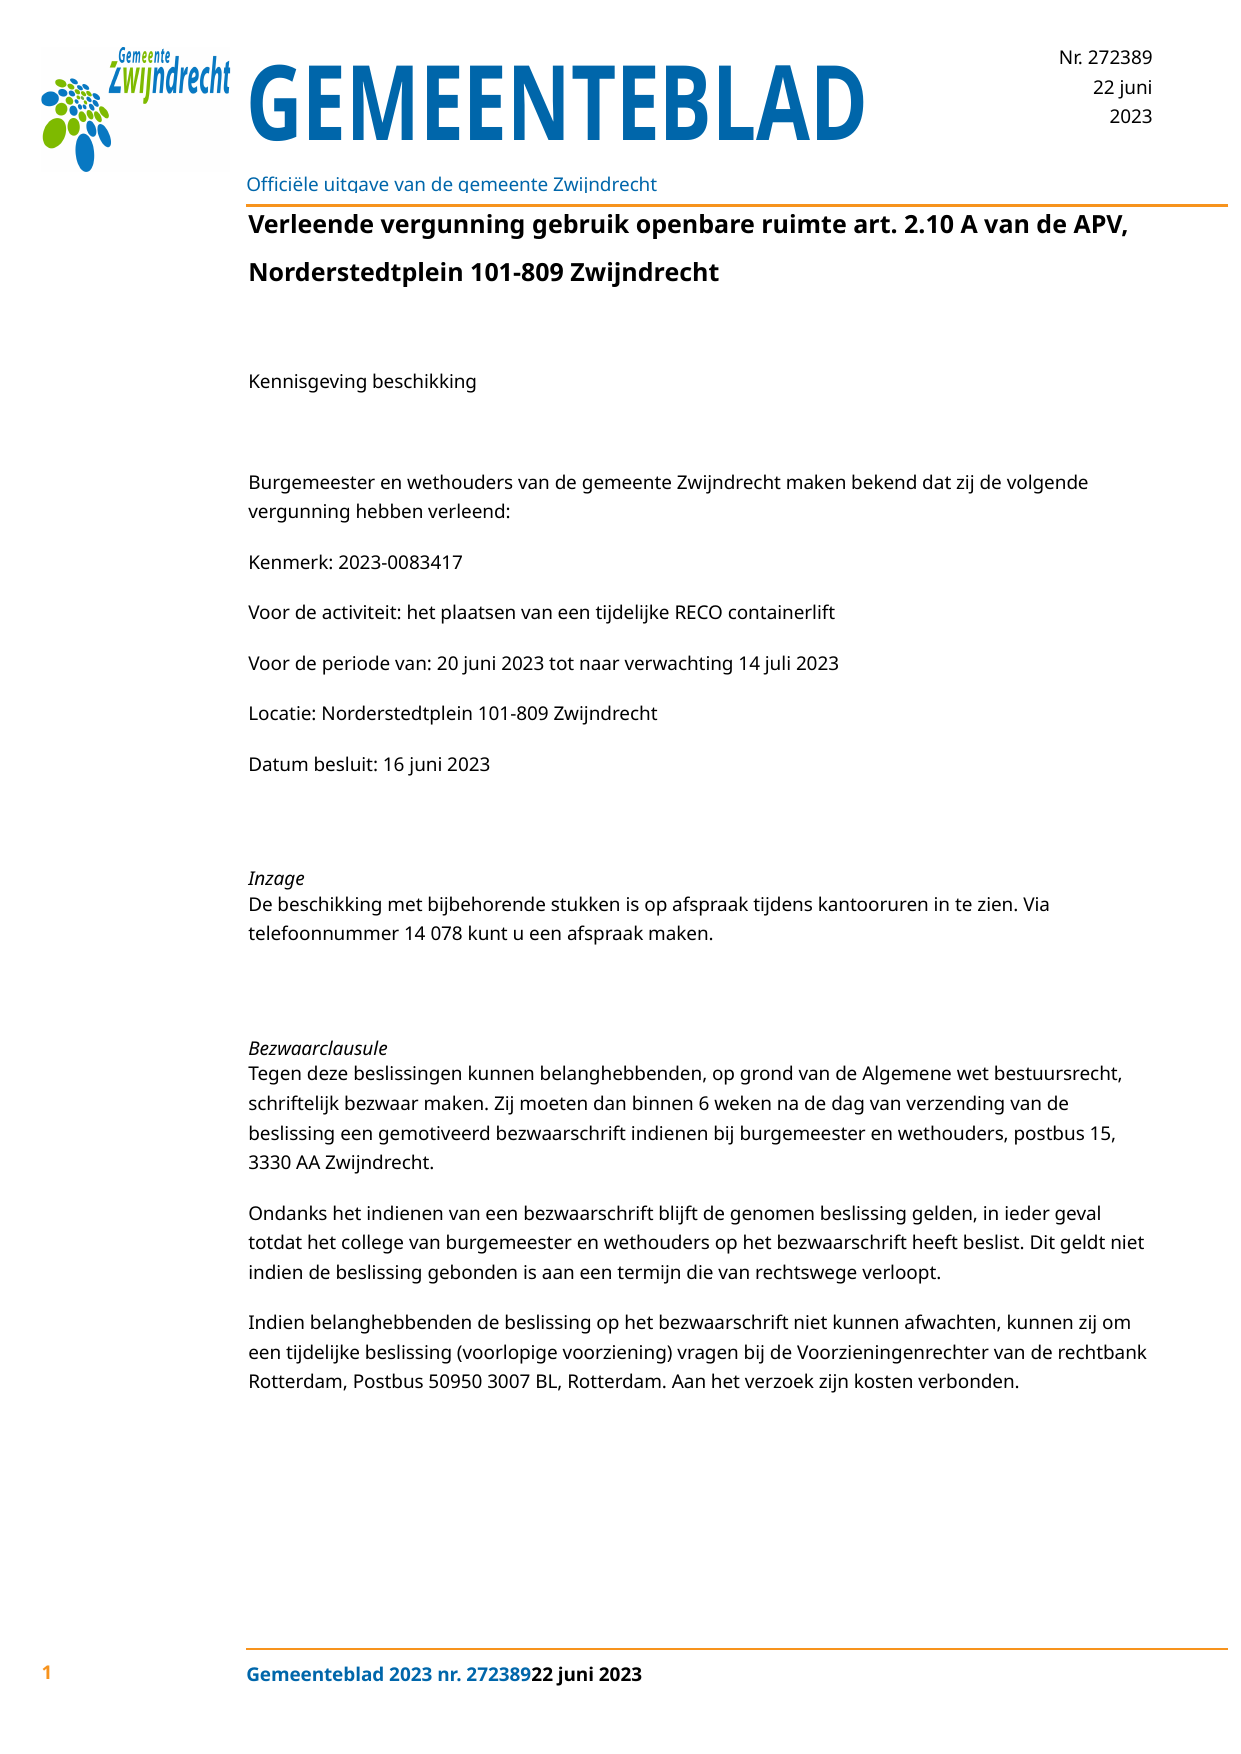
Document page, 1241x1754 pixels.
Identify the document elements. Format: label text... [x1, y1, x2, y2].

picture [41, 47, 231, 172]
text Voor de activiteit: het plaatsen van een tijdelijke RECO containerlift [248, 599, 1152, 625]
text Ondanks het indienen van een bezwaarschrift blijft de genomen beslissing gelden, in ieder geval totdat het college van burgemeester en wethouders op het bezwaarschrift heeft beslist. Dit geldt niet indien de beslissing gebonden is aan een termijn die van rechtswege verloopt. [248, 1200, 1152, 1285]
text Kenmerk: 2023-0083417 [248, 549, 1152, 575]
text De beschikking met bijbehorende stukken is op afspraak tijdens kantooruren in te zien. Via telefoonnummer 14 078 kunt u een afspraak maken. [248, 891, 1152, 946]
text Burgemeester en wethouders van de gemeente Zwijndrecht maken bekend dat zij de volgende vergunning hebben verleend: [248, 469, 1152, 524]
text Kennisgeving beschikking [248, 368, 1152, 394]
text Voor de periode van: 20 juni 2023 tot naar verwachting 14 juli 2023 [248, 650, 1152, 676]
text Inzage [248, 865, 1152, 891]
text Datum besluit: 16 juni 2023 [248, 751, 1152, 777]
text Locatie: Norderstedtplein 101-809 Zwijndrecht [248, 700, 1152, 726]
text Verleende vergunning gebruik openbare ruimte art. 2.10 A van de APV, Norderstedtplein 101-809 Zwijndrecht [248, 207, 1152, 288]
text Indien belanghebbenden de beslissing op het bezwaarschrift niet kunnen afwachten, kunnen zij om een tijdelijke beslissing (voorlopige voorziening) vragen bij de Voorzieningenrechter van de rechtbank Rotterdam, Postbus 50950 3007 BL, Rotterdam. Aan het verzoek zijn kosten verbonden. [248, 1309, 1152, 1394]
text Tegen deze beslissingen kunnen belanghebbenden, op grond van de Algemene wet bestuursrecht, schriftelijk bezwaar maken. Zij moeten dan binnen 6 weken na de dag van verzending van de beslissing een gemotiveerd bezwaarschrift indienen bij burgemeester en wethouders, postbus 15, 3330 AA Zwijndrecht. [248, 1061, 1152, 1175]
text Bezwaarclausule [248, 1035, 1152, 1061]
